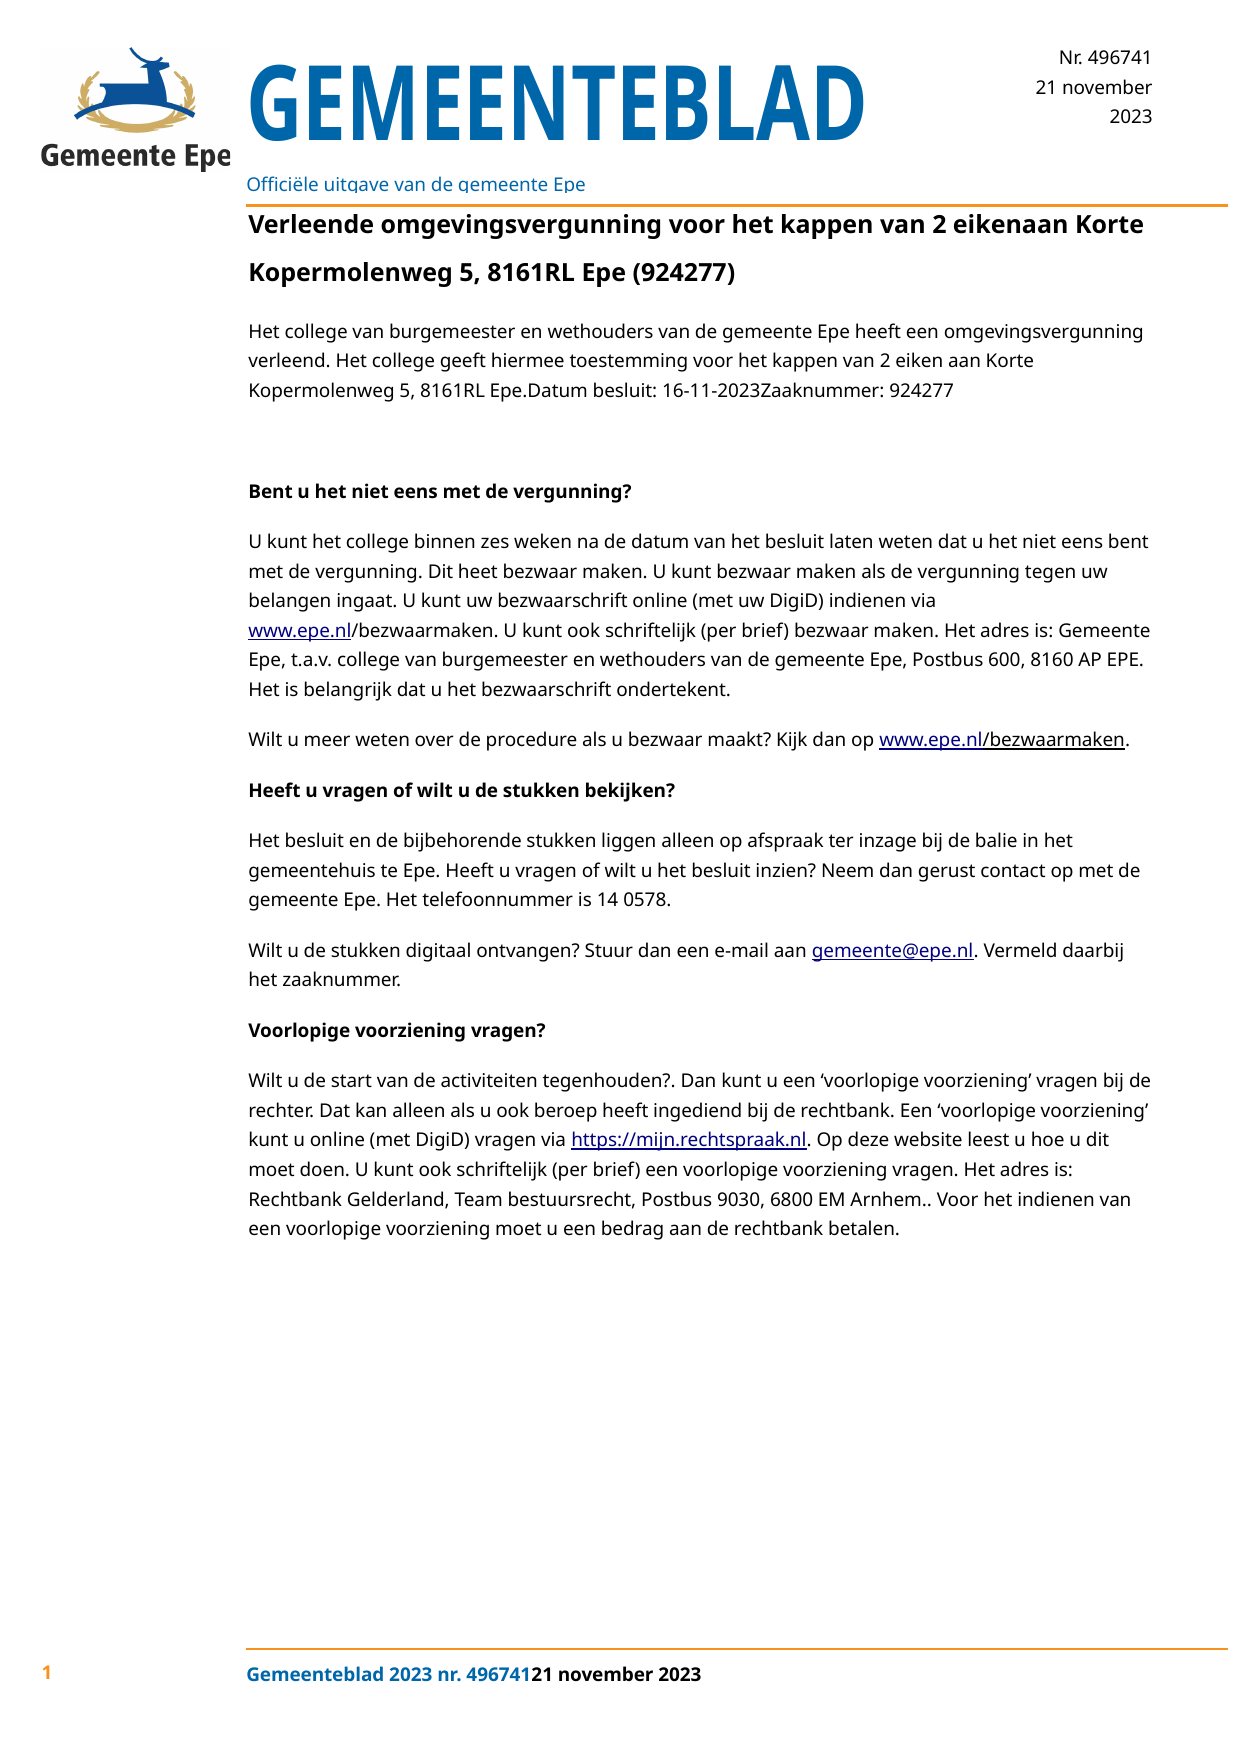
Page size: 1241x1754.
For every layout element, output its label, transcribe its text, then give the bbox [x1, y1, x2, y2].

text Wilt u meer weten over de procedure als u bezwaar maakt? Kijk dan op www.epe.nl/bezwaarmaken. [248, 727, 1152, 752]
text Verleende omgevingsvergunning voor het kappen van 2 eikenaan Korte Kopermolenweg 5, 8161RL Epe (924277) [248, 207, 1152, 288]
picture [41, 47, 231, 172]
text Heeft u vragen of wilt u de stukken bekijken? [248, 777, 1152, 803]
text Bent u het niet eens met de vergunning? [248, 478, 1152, 504]
text U kunt het college binnen zes weken na de datum van het besluit laten weten dat u het niet eens bent met de vergunning. Dit heet bezwaar maken. U kunt bezwaar maken als de vergunning tegen uw belangen ingaat. U kunt uw bezwaarschrift online (met uw DigiD) indienen via www.epe.nl/bezwaarmaken. U kunt ook schriftelijk (per brief) bezwaar maken. Het adres is: Gemeente Epe, t.a.v. college van burgemeester en wethouders van de gemeente Epe, Postbus 600, 8160 AP EPE. Het is belangrijk dat u het bezwaarschrift ondertekent. [248, 528, 1152, 702]
text Wilt u de start van de activiteiten tegenhouden?. Dan kunt u een ‘voorlopige voorziening’ vragen bij de rechter. Dat kan alleen als u ook beroep heeft ingediend bij de rechtbank. Een ‘voorlopige voorziening’ kunt u online (met DigiD) vragen via https://mijn.rechtspraak.nl. Op deze website leest u hoe u dit moet doen. U kunt ook schriftelijk (per brief) een voorlopige voorziening vragen. Het adres is: Rechtbank Gelderland, Team bestuursrecht, Postbus 9030, 6800 EM Arnhem.. Voor het indienen van een voorlopige voorziening moet u een bedrag aan de rechtbank betalen. [248, 1067, 1152, 1241]
text Het college van burgemeester en wethouders van de gemeente Epe heeft een omgevingsvergunning verleend. Het college geeft hiermee toestemming voor het kappen van 2 eiken aan Korte Kopermolenweg 5, 8161RL Epe.Datum besluit: 16-11-2023Zaaknummer: 924277 [248, 318, 1152, 403]
text Het besluit en de bijbehorende stukken liggen alleen op afspraak ter inzage bij de balie in het gemeentehuis te Epe. Heeft u vragen of wilt u het besluit inzien? Neem dan gerust contact op met de gemeente Epe. Het telefoonnummer is 14 0578. [248, 827, 1152, 912]
text Wilt u de stukken digitaal ontvangen? Stuur dan een e-mail aan gemeente@epe.nl. Vermeld daarbij het zaaknummer. [248, 937, 1152, 992]
text Voorlopige voorziening vragen? [248, 1017, 1152, 1043]
